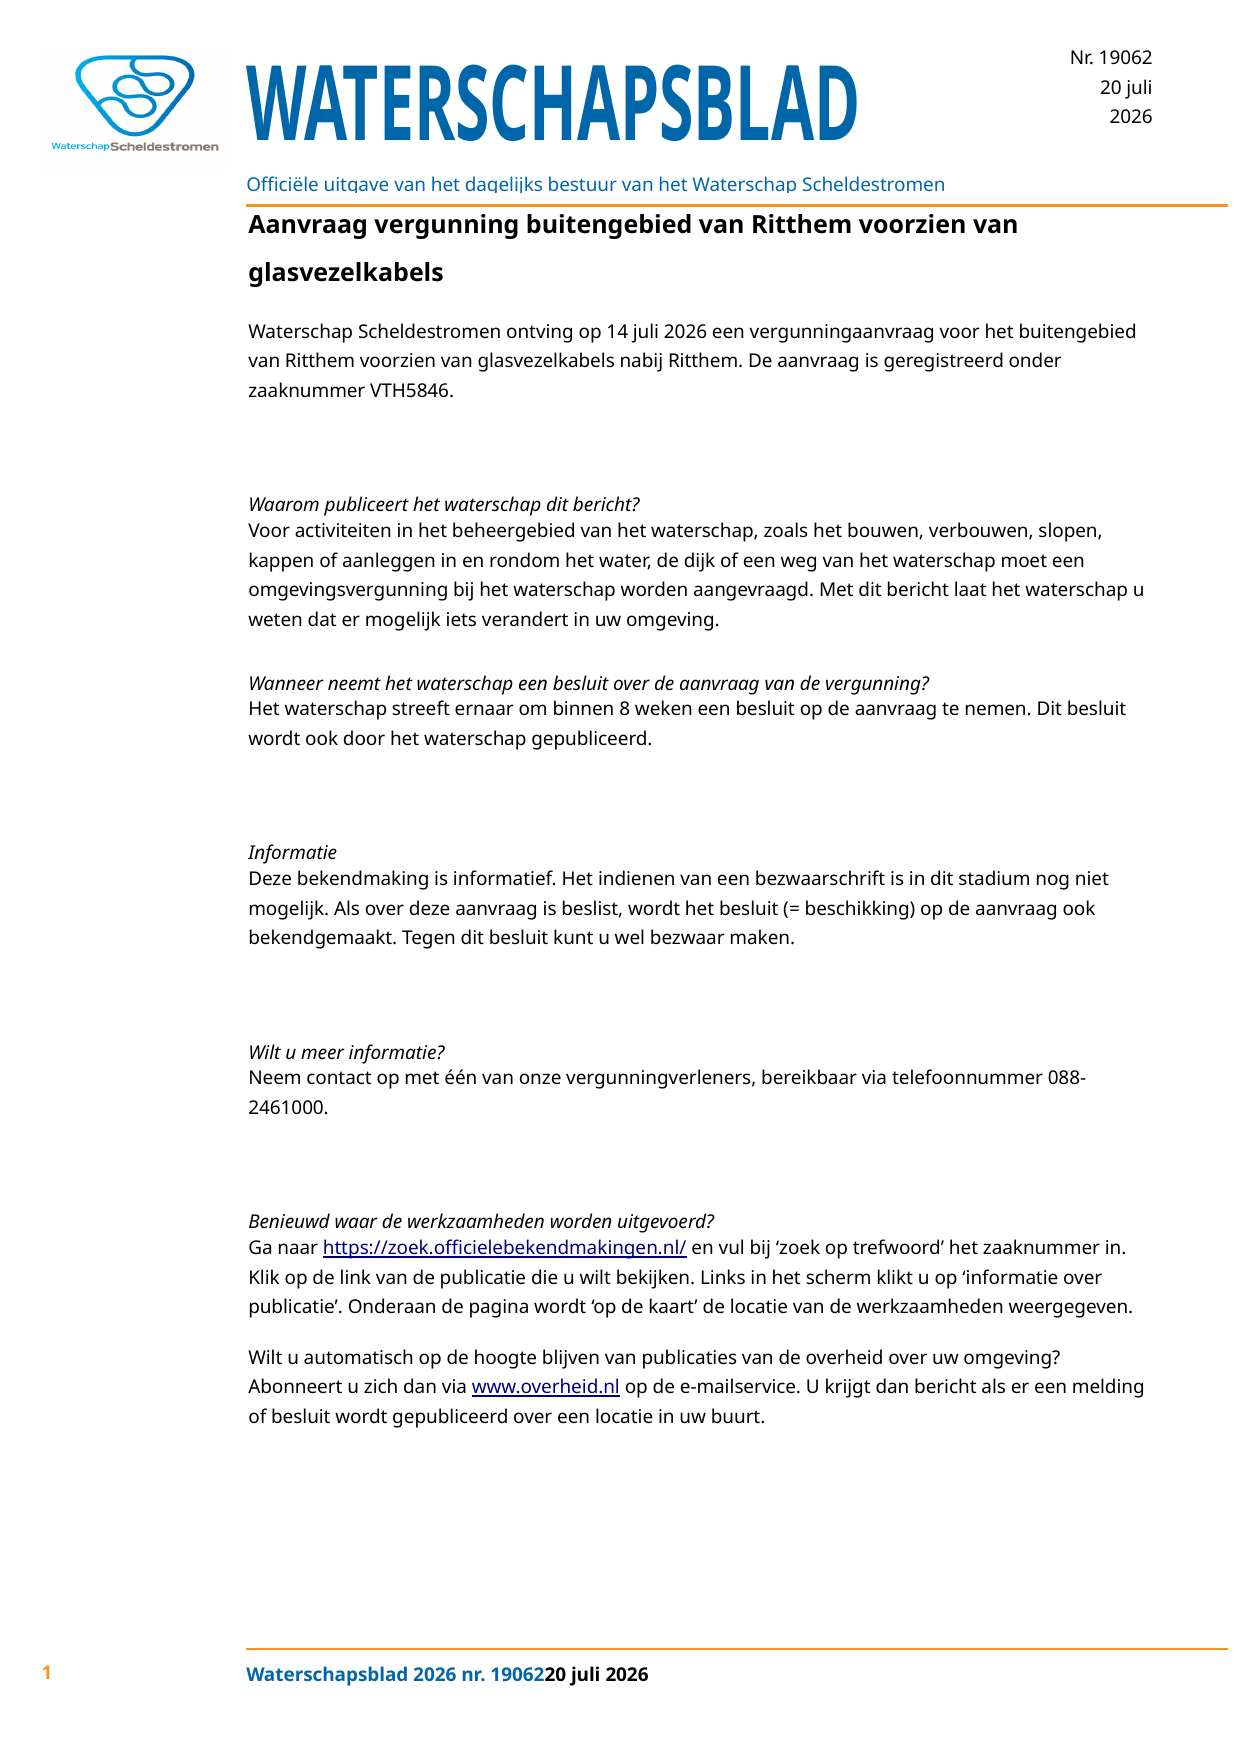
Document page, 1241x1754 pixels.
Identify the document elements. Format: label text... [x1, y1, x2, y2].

text Het waterschap streeft ernaar om binnen 8 weken een besluit op de aanvraag te nemen. Dit besluit wordt ook door het waterschap gepubliceerd. [248, 696, 1152, 751]
text Waarom publiceert het waterschap dit bericht? [248, 491, 1152, 517]
text Voor activiteiten in het beheergebied van het waterschap, zoals het bouwen, verbouwen, slopen, kappen of aanleggen in en rondom het water, de dijk of een weg van het waterschap moet een omgevingsvergunning bij het waterschap worden aangevraagd. Met dit bericht laat het waterschap u weten dat er mogelijk iets verandert in uw omgeving. [248, 517, 1152, 632]
text Wilt u meer informatie? [248, 1039, 1152, 1064]
text Wilt u automatisch op de hoogte blijven van publicaties van de overheid over uw omgeving? Abonneert u zich dan via www.overheid.nl op de e-mailservice. U krijgt dan bericht als er een melding of besluit wordt gepubliceerd over een locatie in uw buurt. [248, 1344, 1152, 1429]
text Deze bekendmaking is informatief. Het indienen van een bezwaarschrift is in dit stadium nog niet mogelijk. Als over deze aanvraag is beslist, wordt het besluit (= beschikking) op de aanvraag ook bekendgemaakt. Tegen dit besluit kunt u wel bezwaar maken. [248, 865, 1152, 950]
text Aanvraag vergunning buitengebied van Ritthem voorzien van glasvezelkabels [248, 207, 1152, 288]
text Benieuwd waar de werkzaamheden worden uitgevoerd? [248, 1208, 1152, 1234]
text Neem contact op met één van onze vergunningverleners, bereikbaar via telefoonnummer 088-2461000. [248, 1064, 1152, 1120]
text Waterschap Scheldestromen ontving op 14 juli 2026 een vergunningaanvraag voor het buitengebied van Ritthem voorzien van glasvezelkabels nabij Ritthem. De aanvraag is geregistreerd onder zaaknummer VTH5846. [248, 318, 1152, 403]
text Informatie [248, 839, 1152, 865]
text Wanneer neemt het waterschap een besluit over de aanvraag van de vergunning? [248, 670, 1152, 696]
text Ga naar https://zoek.officielebekendmakingen.nl/ en vul bij ‘zoek op trefwoord’ het zaaknummer in. Klik op de link van de publicatie die u wilt bekijken. Links in het scherm klikt u op ‘informatie over publicatie’. Onderaan de pagina wordt ‘op de kaart’ de locatie van de werkzaamheden weergegeven. [248, 1234, 1152, 1319]
picture [41, 47, 231, 172]
